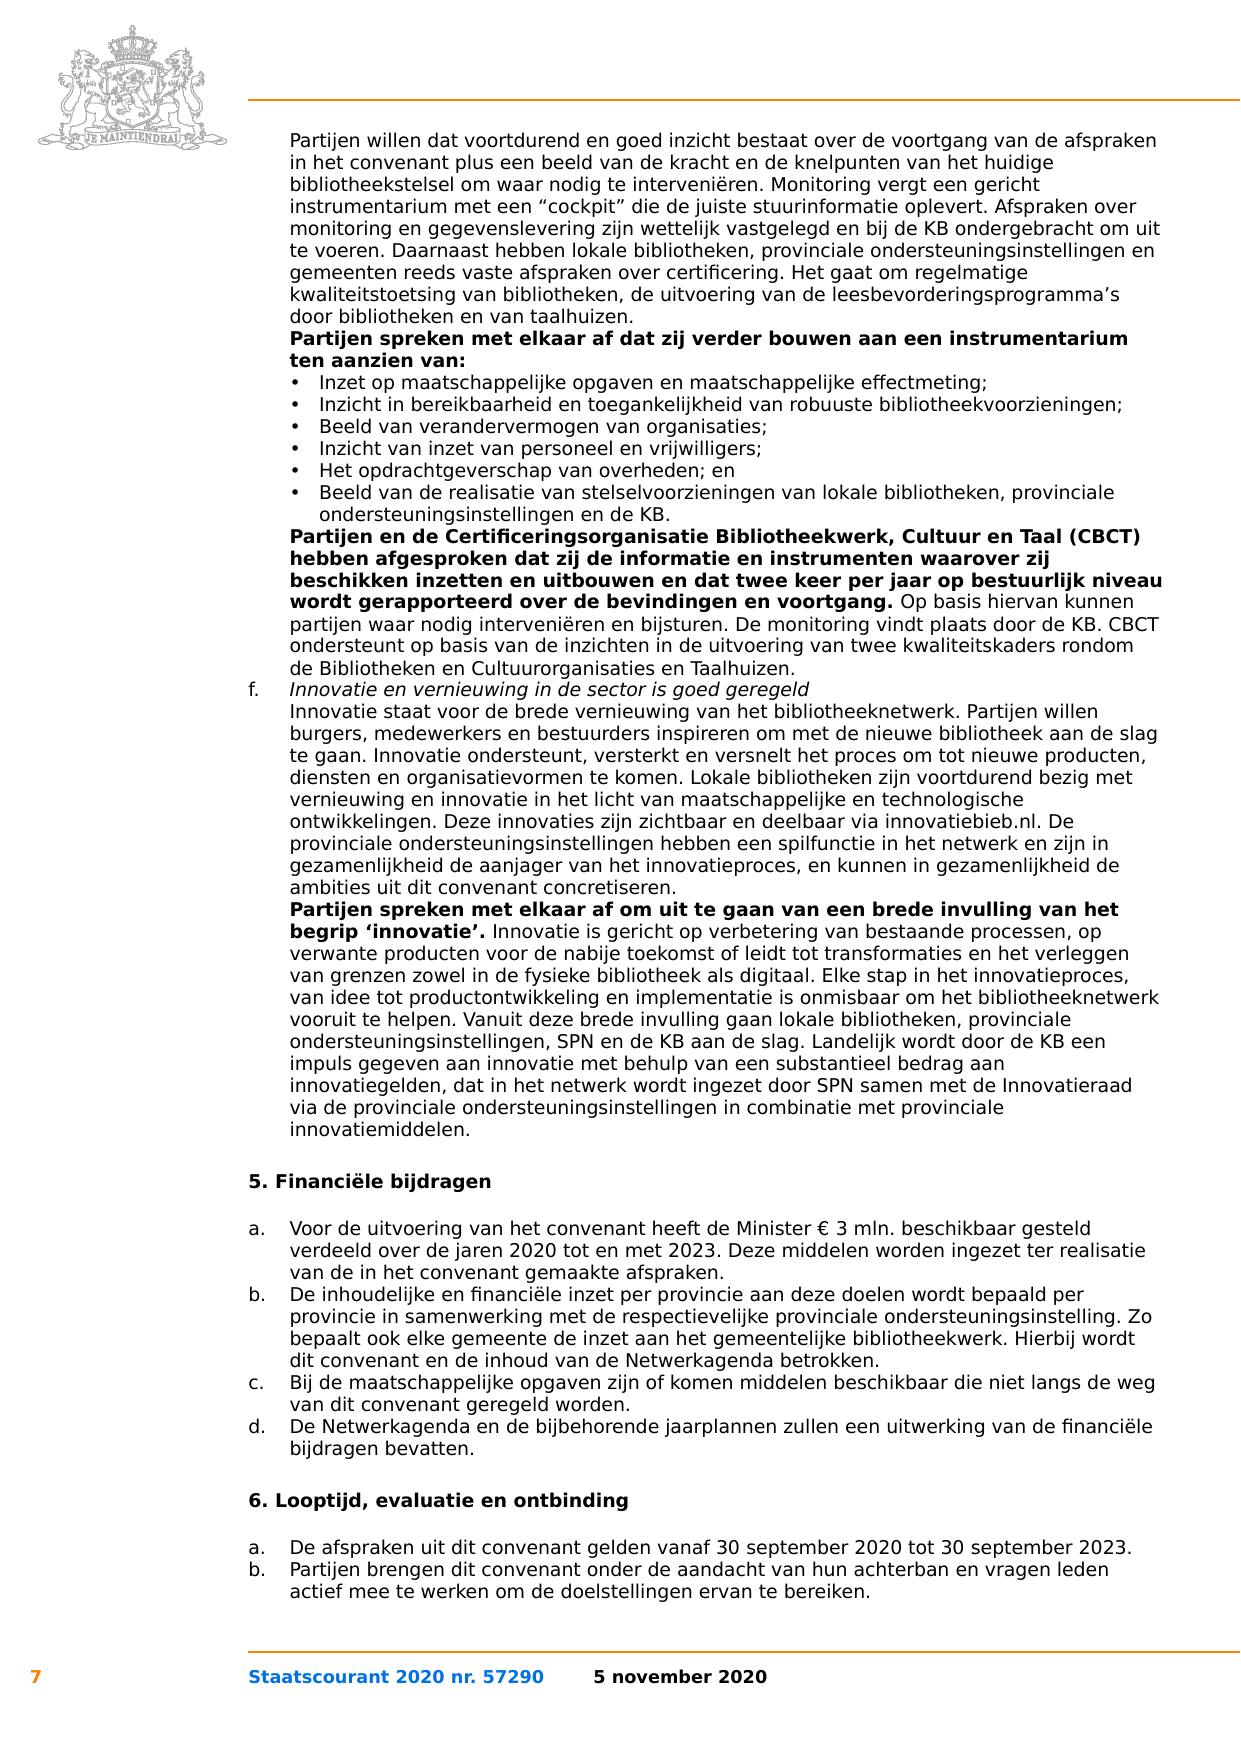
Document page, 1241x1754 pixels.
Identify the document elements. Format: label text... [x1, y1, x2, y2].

subtitle 5. Financiële bijdragen [248, 1171, 1163, 1193]
text Innovatie staat voor de brede vernieuwing van het bibliotheeknetwerk. Partijen willen burgers, medewerkers en bestuurders inspireren om met de nieuwe bibliotheek aan de slag te gaan. Innovatie ondersteunt, versterkt en versnelt het proces om tot nieuwe producten, diensten en organisatievormen te komen. Lokale bibliotheken zijn voortdurend bezig met vernieuwing en innovatie in het licht van maatschappelijke en technologische ontwikkelingen. Deze innovaties zijn zichtbaar en deelbaar via innovatiebieb.nl. De provinciale ondersteuningsinstellingen hebben een spilfunctie in het netwerk en zijn in gezamenlijkheid de aanjager van het innovatieproces, en kunnen in gezamenlijkheid de ambities uit dit convenant concretiseren. [289, 701, 1163, 899]
picture [38, 25, 227, 150]
text a. De afspraken uit dit convenant gelden vanaf 30 september 2020 tot 30 september 2023. [248, 1537, 1163, 1559]
text • Inzet op maatschappelijke opgaven en maatschappelijke effectmeting; [289, 372, 1163, 394]
text • Inzicht in bereikbaarheid en toegankelijkheid van robuuste bibliotheekvoorzieningen; [289, 394, 1163, 416]
text f. Innovatie en vernieuwing in de sector is goed geregeld [248, 679, 1163, 701]
text • Beeld van de realisatie van stelselvoorzieningen van lokale bibliotheken, provinciale ondersteuningsinstellingen en de KB. [289, 482, 1163, 526]
text b. De inhoudelijke en financiële inzet per provincie aan deze doelen wordt bepaald per provincie in samenwerking met de respectievelijke provinciale ondersteuningsinstelling. Zo bepaalt ook elke gemeente de inzet aan het gemeentelijke bibliotheekwerk. Hierbij wordt dit convenant en de inhoud van de Netwerkagenda betrokken. [248, 1284, 1163, 1372]
text c. Bij de maatschappelijke opgaven zijn of komen middelen beschikbaar die niet langs de weg van dit convenant geregeld worden. [248, 1372, 1163, 1416]
text b. Partijen brengen dit convenant onder de aandacht van hun achterban en vragen leden actief mee te werken om de doelstellingen ervan te bereiken. [248, 1559, 1163, 1603]
text Partijen willen dat voortdurend en goed inzicht bestaat over de voortgang van de afspraken in het convenant plus een beeld van de kracht en de knelpunten van het huidige bibliotheekstelsel om waar nodig te interveniëren. Monitoring vergt een gericht instrumentarium met een “cockpit” die de juiste stuurinformatie oplevert. Afspraken over monitoring en gegevenslevering zijn wettelijk vastgelegd en bij de KB ondergebracht om uit te voeren. Daarnaast hebben lokale bibliotheken, provinciale ondersteuningsinstellingen en gemeenten reeds vaste afspraken over certificering. Het gaat om regelmatige kwaliteitstoetsing van bibliotheken, de uitvoering van de leesbevorderingsprogramma’s door bibliotheken en van taalhuizen. [289, 130, 1163, 328]
text Partijen spreken met elkaar af om uit te gaan van een brede invulling van het begrip ‘innovatie’. Innovatie is gericht op verbetering van bestaande processen, op verwante producten voor de nabije toekomst of leidt tot transformaties en het verleggen van grenzen zowel in de fysieke bibliotheek als digitaal. Elke stap in het innovatieproces, van idee tot productontwikkeling en implementatie is onmisbaar om het bibliotheeknetwerk vooruit te helpen. Vanuit deze brede invulling gaan lokale bibliotheken, provinciale ondersteuningsinstellingen, SPN en de KB aan de slag. Landelijk wordt door de KB een impuls gegeven aan innovatie met behulp van een substantieel bedrag aan innovatiegelden, dat in het netwerk wordt ingezet door SPN samen met de Innovatieraad via de provinciale ondersteuningsinstellingen in combinatie met provinciale innovatiemiddelen. [289, 899, 1163, 1141]
text a. Voor de uitvoering van het convenant heeft de Minister € 3 mln. beschikbaar gesteld verdeeld over de jaren 2020 tot en met 2023. Deze middelen worden ingezet ter realisatie van de in het convenant gemaakte afspraken. [248, 1218, 1163, 1284]
text d. De Netwerkagenda en de bijbehorende jaarplannen zullen een uitwerking van de financiële bijdragen bevatten. [248, 1416, 1163, 1460]
text Partijen spreken met elkaar af dat zij verder bouwen aan een instrumentarium ten aanzien van: [289, 328, 1163, 372]
text Partijen en de Certificeringsorganisatie Bibliotheekwerk, Cultuur en Taal (CBCT) hebben afgesproken dat zij de informatie en instrumenten waarover zij beschikken inzetten en uitbouwen en dat twee keer per jaar op bestuurlijk niveau wordt gerapporteerd over de bevindingen en voortgang. Op basis hiervan kunnen partijen waar nodig interveniëren en bijsturen. De monitoring vindt plaats door de KB. CBCT ondersteunt op basis van de inzichten in de uitvoering van twee kwaliteitskaders rondom de Bibliotheken en Cultuurorganisaties en Taalhuizen. [289, 526, 1163, 679]
subtitle 6. Looptijd, evaluatie en ontbinding [248, 1490, 1163, 1512]
text • Het opdrachtgeverschap van overheden; en [289, 459, 1163, 482]
text • Inzicht van inzet van personeel en vrijwilligers; [289, 438, 1163, 459]
text • Beeld van verandervermogen van organisaties; [289, 416, 1163, 438]
